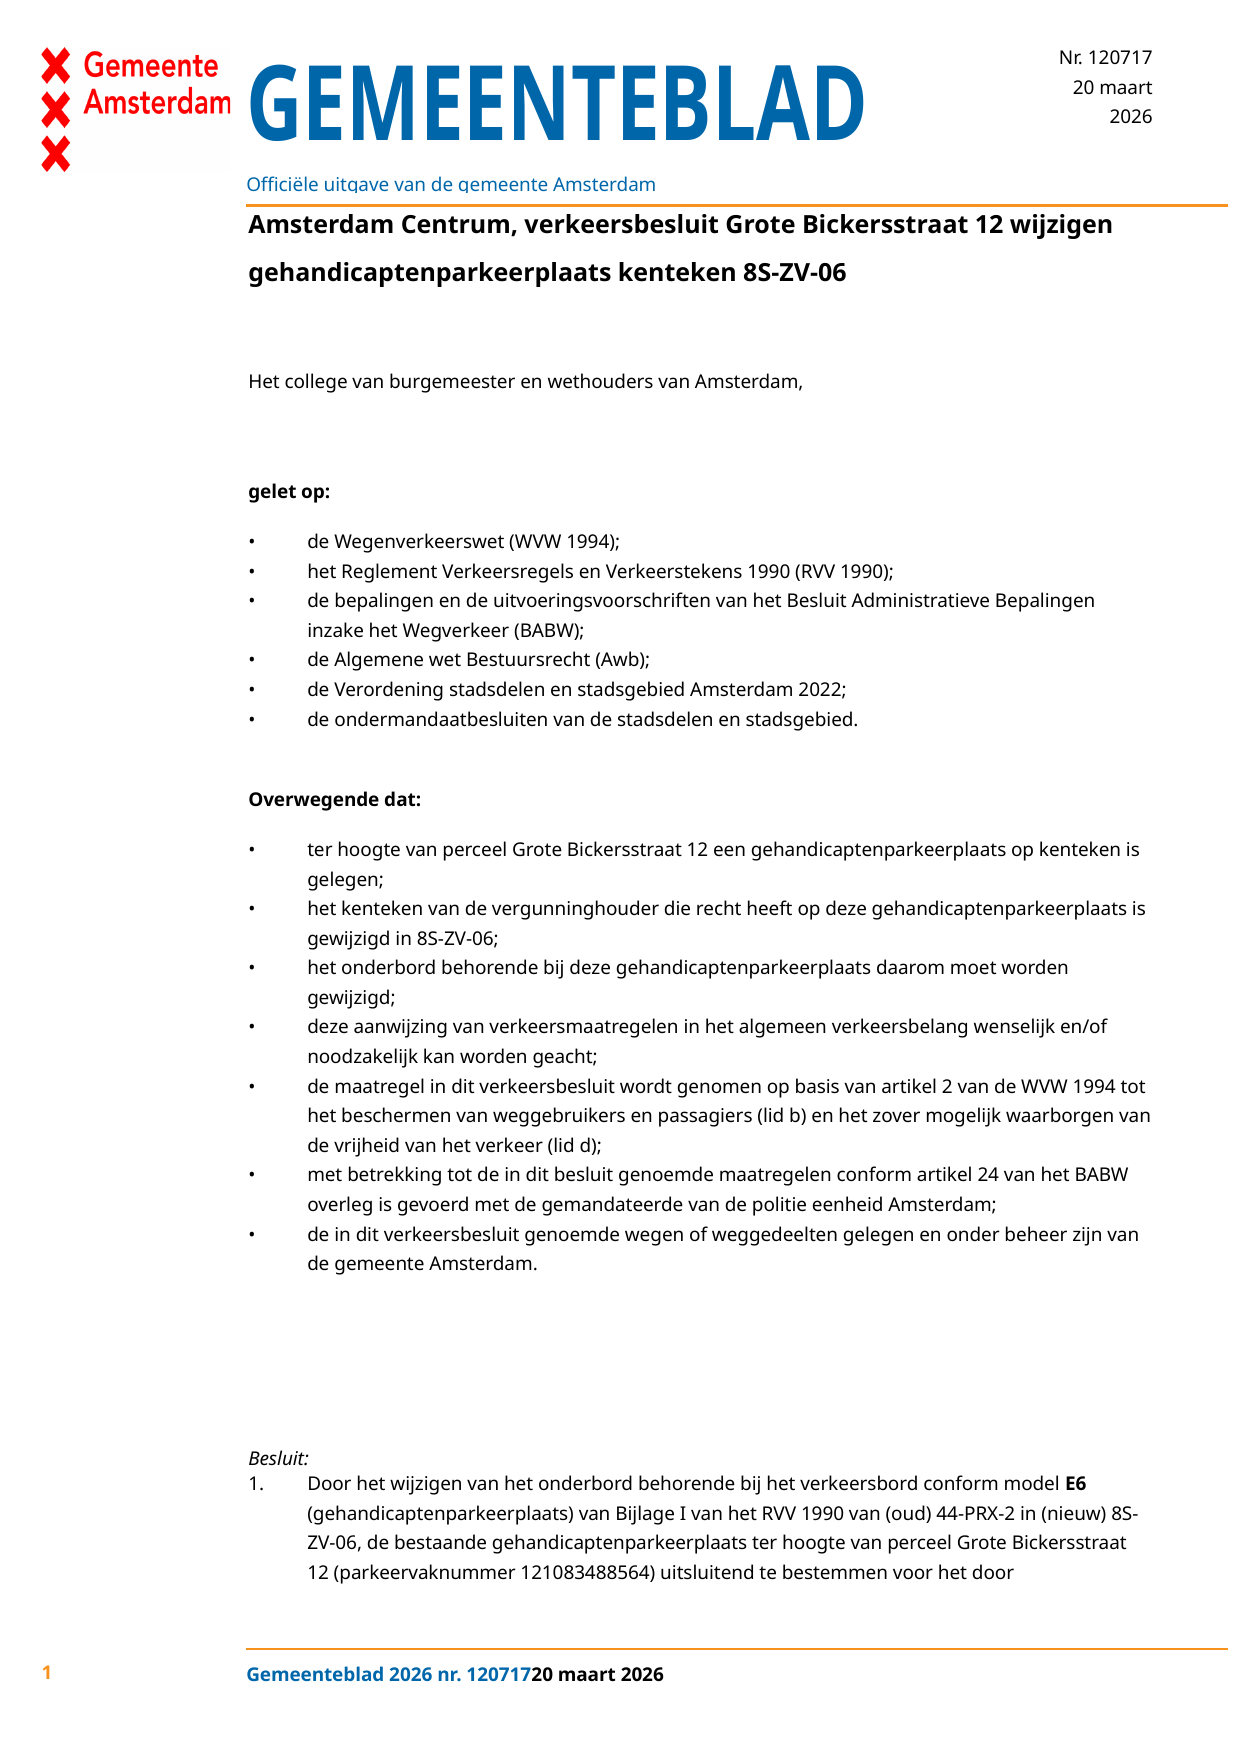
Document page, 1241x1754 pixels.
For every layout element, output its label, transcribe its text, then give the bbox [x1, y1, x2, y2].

list het onderbord behorende bij deze gehandicaptenparkeerplaats daarom moet worden gewijzigd; [248, 954, 1152, 1010]
text Besluit: [248, 1445, 1152, 1470]
list de bepalingen en de uitvoeringsvoorschriften van het Besluit Administratieve Bepalingen inzake het Wegverkeer (BABW); [248, 587, 1152, 643]
list de Verordening stadsdelen en stadsgebied Amsterdam 2022; [248, 676, 1152, 702]
text Het college van burgemeester en wethouders van Amsterdam, [248, 368, 1152, 394]
list het Reglement Verkeersregels en Verkeerstekens 1990 (RVV 1990); [248, 558, 1152, 583]
list Door het wijzigen van het onderbord behorende bij het verkeersbord conform model E6 (gehandicaptenparkeerplaats) van Bijlage I van het RVV 1990 van (oud) 44-PRX-2 in (nieuw) 8S-ZV-06, de bestaande gehandicaptenparkeerplaats ter hoogte van perceel Grote Bickersstraat 12 (parkeervaknummer 121083488564) uitsluitend te bestemmen voor het door [248, 1470, 1152, 1585]
list de Algemene wet Bestuursrecht (Awb); [248, 647, 1152, 672]
list ter hoogte van perceel Grote Bickersstraat 12 een gehandicaptenparkeerplaats op kenteken is gelegen; [248, 836, 1152, 891]
list de Wegenverkeerswet (WVW 1994); [248, 528, 1152, 554]
text Overwegende dat: [248, 786, 1152, 811]
list de maatregel in dit verkeersbesluit wordt genomen op basis van artikel 2 van de WVW 1994 tot het beschermen van weggebruikers en passagiers (lid b) en het zover mogelijk waarborgen van de vrijheid van het verkeer (lid d); [248, 1073, 1152, 1158]
picture [41, 47, 231, 172]
list deze aanwijzing van verkeersmaatregelen in het algemeen verkeersbelang wenselijk en/of noodzakelijk kan worden geacht; [248, 1014, 1152, 1069]
list het kenteken van de vergunninghouder die recht heeft op deze gehandicaptenparkeerplaats is gewijzigd in 8S-ZV-06; [248, 895, 1152, 951]
list de ondermandaatbesluiten van de stadsdelen en stadsgebied. [248, 706, 1152, 731]
list met betrekking tot de in dit besluit genoemde maatregelen conform artikel 24 van het BABW overleg is gevoerd met de gemandateerde van de politie eenheid Amsterdam; [248, 1162, 1152, 1217]
text Amsterdam Centrum, verkeersbesluit Grote Bickersstraat 12 wijzigen gehandicaptenparkeerplaats kenteken 8S-ZV-06 [248, 207, 1152, 288]
text gelet op: [248, 478, 1152, 503]
list de in dit verkeersbesluit genoemde wegen of weggedeelten gelegen en onder beheer zijn van de gemeente Amsterdam. [248, 1221, 1152, 1276]
